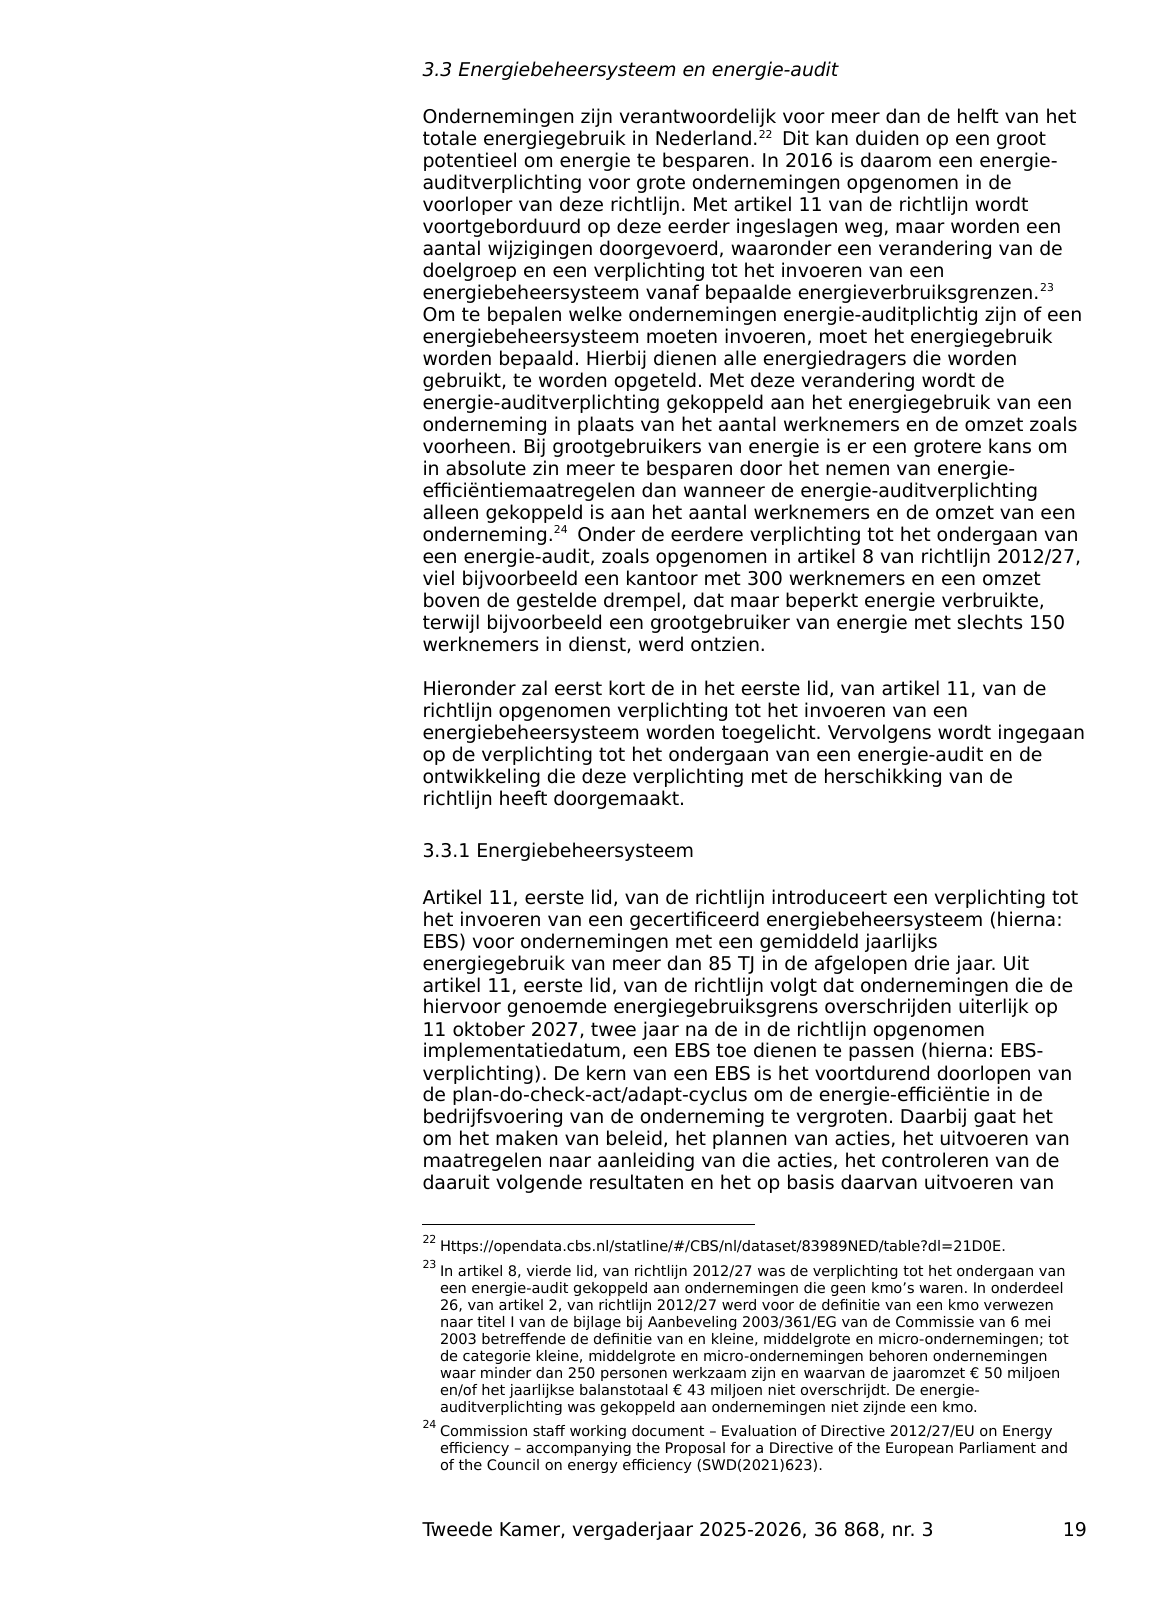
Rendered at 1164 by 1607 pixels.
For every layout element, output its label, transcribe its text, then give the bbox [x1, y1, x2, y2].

text In artikel 8, vierde lid, van richtlijn 2012/27 was de verplichting tot het ondergaan van een energie-audit gekoppeld aan ondernemingen die geen kmo’s waren. In onderdeel 26, van artikel 2, van richtlijn 2012/27 werd voor de definitie van een kmo verwezen naar titel I van de bijlage bij Aanbeveling 2003/361/EG van de Commissie van 6 mei 2003 betreffende de definitie van en kleine, middelgrote en micro-ondernemingen; tot de categorie kleine, middelgrote en micro-ondernemingen behoren ondernemingen waar minder dan 250 personen werkzaam zijn en waarvan de jaaromzet € 50 miljoen en/of het jaarlijkse balanstotaal € 43 miljoen niet overschrijdt. De energie-auditverplichting was gekoppeld aan ondernemingen niet zijnde een kmo. [422, 1258, 1087, 1416]
text Artikel 11, eerste lid, van de richtlijn introduceert een verplichting tot het invoeren van een gecertificeerd energiebeheersysteem (hierna: EBS) voor ondernemingen met een gemiddeld jaarlijks energiegebruik van meer dan 85 TJ in de afgelopen drie jaar. Uit artikel 11, eerste lid, van de richtlijn volgt dat ondernemingen die de hiervoor genoemde energiegebruiksgrens overschrijden uiterlijk op 11 oktober 2027, twee jaar na de in de richtlijn opgenomen implementatiedatum, een EBS toe dienen te passen (hierna: EBS-verplichting). De kern van een EBS is het voortdurend doorlopen van de plan-do-check-act/adapt-cyclus om de energie-efficiëntie in de bedrijfsvoering van de onderneming te vergroten. Daarbij gaat het om het maken van beleid, het plannen van acties, het uitvoeren van maatregelen naar aanleiding van die acties, het controleren van de daaruit volgende resultaten en het op basis daarvan uitvoeren van [422, 887, 1087, 1194]
text Ondernemingen zijn verantwoordelijk voor meer dan de helft van het totale energiegebruik in Nederland. Dit kan duiden op een groot potentieel om energie te besparen. In 2016 is daarom een energie-auditverplichting voor grote ondernemingen opgenomen in de voorloper van deze richtlijn. Met artikel 11 van de richtlijn wordt voortgeborduurd op deze eerder ingeslagen weg, maar worden een aantal wijzigingen doorgevoerd, waaronder een verandering van de doelgroep en een verplichting tot het invoeren van een energiebeheersysteem vanaf bepaalde energieverbruiksgrenzen. Om te bepalen welke ondernemingen energie-auditplichtig zijn of een energiebeheersysteem moeten invoeren, moet het energiegebruik worden bepaald. Hierbij dienen alle energiedragers die worden gebruikt, te worden opgeteld. Met deze verandering wordt de energie-auditverplichting gekoppeld aan het energiegebruik van een onderneming in plaats van het aantal werknemers en de omzet zoals voorheen. Bij grootgebruikers van energie is er een grotere kans om in absolute zin meer te besparen door het nemen van energie-efficiëntiemaatregelen dan wanneer de energie-auditverplichting alleen gekoppeld is aan het aantal werknemers en de omzet van een onderneming. Onder de eerdere verplichting tot het ondergaan van een energie-audit, zoals opgenomen in artikel 8 van richtlijn 2012/27, viel bijvoorbeeld een kantoor met 300 werknemers en een omzet boven de gestelde drempel, dat maar beperkt energie verbruikte, terwijl bijvoorbeeld een grootgebruiker van energie met slechts 150 werknemers in dienst, werd ontzien. [422, 106, 1087, 656]
text Hieronder zal eerst kort de in het eerste lid, van artikel 11, van de richtlijn opgenomen verplichting tot het invoeren van een energiebeheersysteem worden toegelicht. Vervolgens wordt ingegaan op de verplichting tot het ondergaan van een energie-audit en de ontwikkeling die deze verplichting met de herschikking van de richtlijn heeft doorgemaakt. [422, 678, 1087, 809]
subtitle 3.3.1 Energiebeheersysteem [422, 839, 1087, 862]
text Commission staff working document – Evaluation of Directive 2012/27/EU on Energy efficiency – accompanying the Proposal for a Directive of the European Parliament and of the Council on energy efficiency (SWD(2021)623). [422, 1418, 1087, 1474]
subtitle 3.3 Energiebeheersysteem en energie-audit [422, 59, 1087, 81]
text Https://opendata.cbs.nl/statline/#/CBS/nl/dataset/83989NED/table?dl=21D0E. [422, 1233, 1087, 1256]
